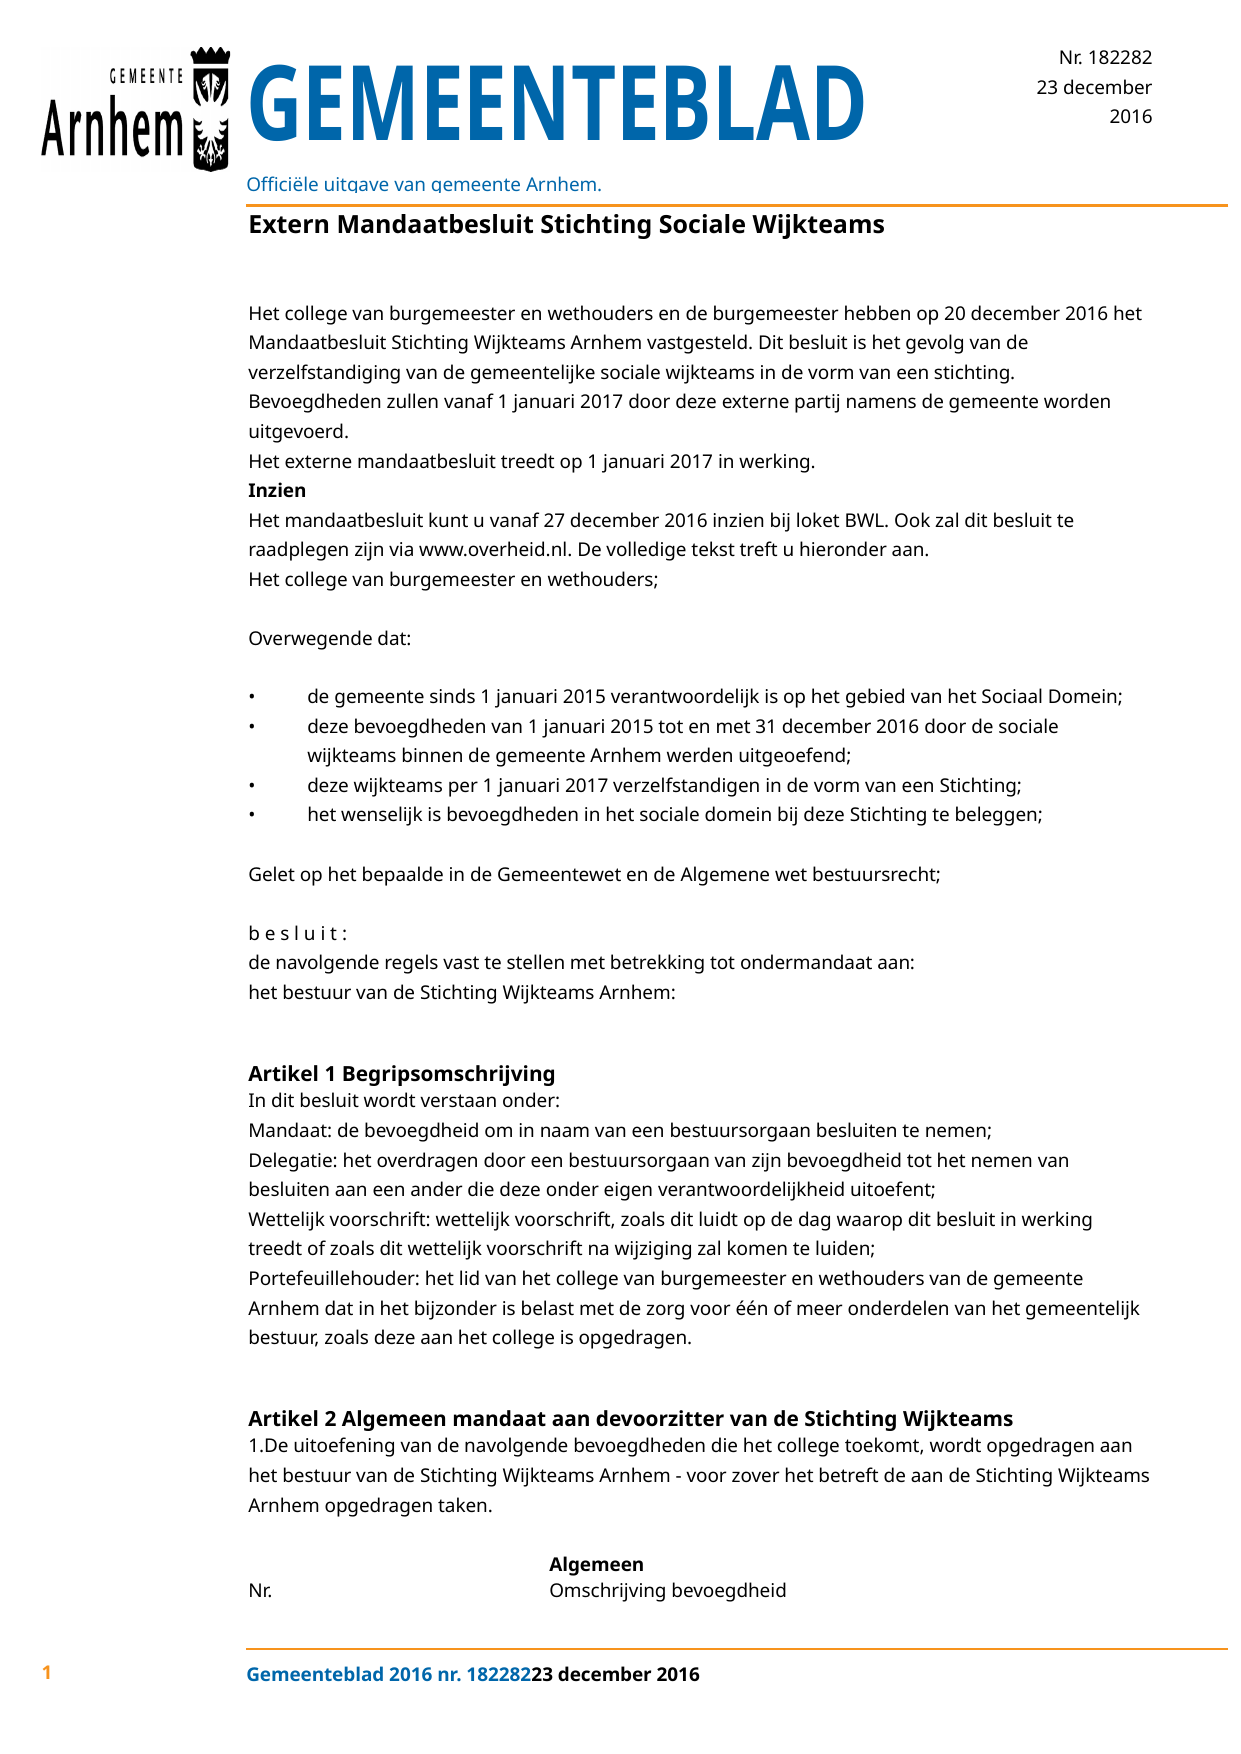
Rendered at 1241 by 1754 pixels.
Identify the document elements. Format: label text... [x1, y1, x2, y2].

text Mandaat: de bevoegdheid om in naam van een bestuursorgaan besluiten te nemen; [248, 1117, 1152, 1143]
text Het mandaatbesluit kunt u vanaf 27 december 2016 inzien bij loket BWL. Ook zal dit besluit te raadplegen zijn via www.overheid.nl. De volledige tekst treft u hieronder aan. [248, 507, 1152, 562]
text Artikel 1 Begripsomschrijving [248, 1059, 1152, 1088]
text Het college van burgemeester en wethouders; [248, 566, 1152, 592]
list de gemeente sinds 1 januari 2015 verantwoordelijk is op het gebied van het Sociaal Domein; [248, 683, 1152, 709]
text Portefeuillehouder: het lid van het college van burgemeester en wethouders van de gemeente Arnhem dat in het bijzonder is belast met de zorg voor één of meer onderdelen van het gemeentelijk bestuur, zoals deze aan het college is opgedragen. [248, 1265, 1152, 1350]
table_header Algemeen [549, 1551, 1152, 1577]
text Delegatie: het overdragen door een bestuursorgaan van zijn bevoegdheid tot het nemen van besluiten aan een ander die deze onder eigen verantwoordelijkheid uitoefent; [248, 1147, 1152, 1202]
text In dit besluit wordt verstaan onder: [248, 1088, 1152, 1113]
table_cell Omschrijving bevoegdheid [549, 1577, 1152, 1603]
text Wettelijk voorschrift: wettelijk voorschrift, zoals dit luidt op de dag waarop dit besluit in werking treedt of zoals dit wettelijk voorschrift na wijziging zal komen te luiden; [248, 1206, 1152, 1261]
text het bestuur van de Stichting Wijkteams Arnhem: [248, 979, 1152, 1005]
text b e s l u i t : [248, 920, 1152, 946]
text Het college van burgemeester en wethouders en de burgemeester hebben op 20 december 2016 het Mandaatbesluit Stichting Wijkteams Arnhem vastgesteld. Dit besluit is het gevolg van de verzelfstandiging van de gemeentelijke sociale wijkteams in de vorm van een stichting. Bevoegdheden zullen vanaf 1 januari 2017 door deze externe partij namens de gemeente worden uitgevoerd. [248, 300, 1152, 444]
table_cell Nr. [248, 1577, 549, 1603]
table_header [248, 1551, 549, 1577]
text Gelet op het bepaalde in de Gemeentewet en de Algemene wet bestuursrecht; [248, 861, 1152, 887]
text Overwegende dat: [248, 625, 1152, 651]
list deze bevoegdheden van 1 januari 2015 tot en met 31 december 2016 door de sociale wijkteams binnen de gemeente Arnhem werden uitgeoefend; [248, 713, 1152, 768]
text Extern Mandaatbesluit Stichting Sociale Wijkteams [248, 207, 1152, 241]
text 1.De uitoefening van de navolgende bevoegdheden die het college toekomt, wordt opgedragen aan het bestuur van de Stichting Wijkteams Arnhem - voor zover het betreft de aan de Stichting Wijkteams Arnhem opgedragen taken. [248, 1433, 1152, 1518]
text Inzien [248, 477, 1152, 503]
list het wenselijk is bevoegdheden in het sociale domein bij deze Stichting te beleggen; [248, 802, 1152, 827]
picture [41, 47, 231, 172]
list deze wijkteams per 1 januari 2017 verzelfstandigen in de vorm van een Stichting; [248, 772, 1152, 798]
text Het externe mandaatbesluit treedt op 1 januari 2017 in werking. [248, 448, 1152, 473]
text de navolgende regels vast te stellen met betrekking tot ondermandaat aan: [248, 949, 1152, 975]
text Artikel 2 Algemeen mandaat aan devoorzitter van de Stichting Wijkteams [248, 1404, 1152, 1433]
